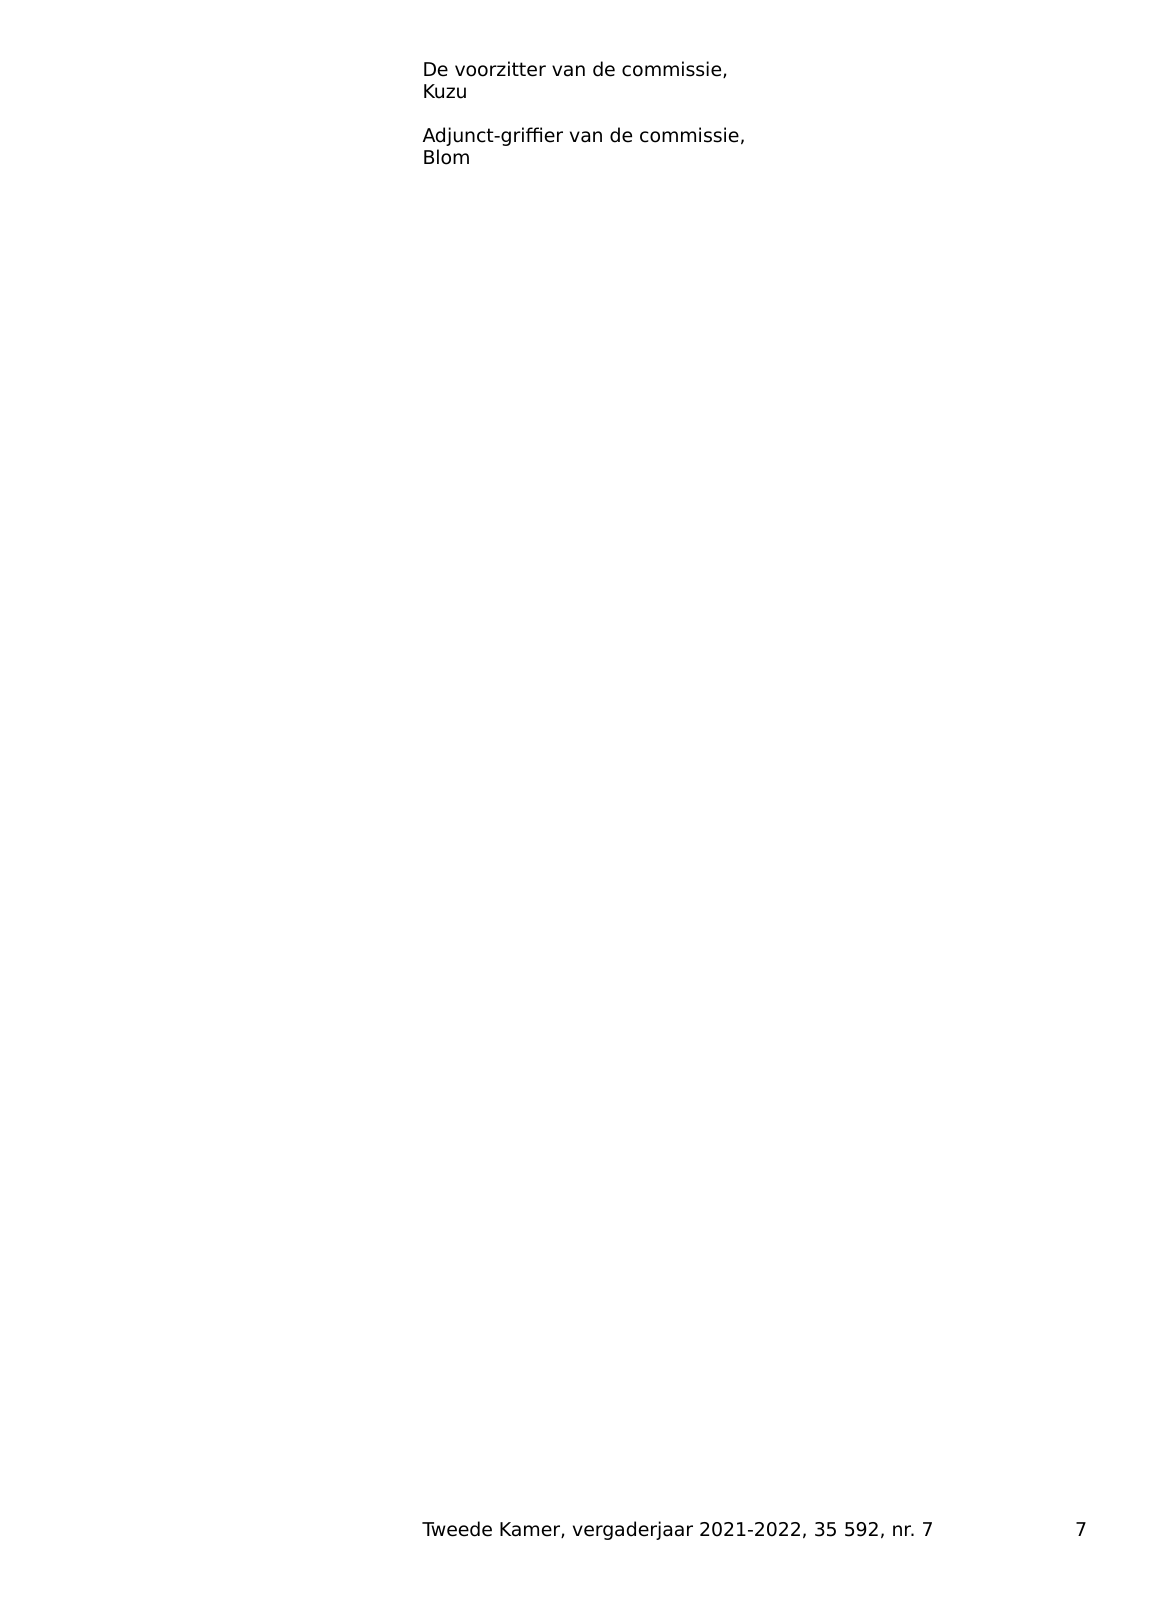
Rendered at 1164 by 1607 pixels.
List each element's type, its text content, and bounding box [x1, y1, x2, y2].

text De voorzitter van de commissie, Kuzu [422, 59, 1087, 103]
text Adjunct-griffier van de commissie, Blom [422, 125, 1087, 169]
